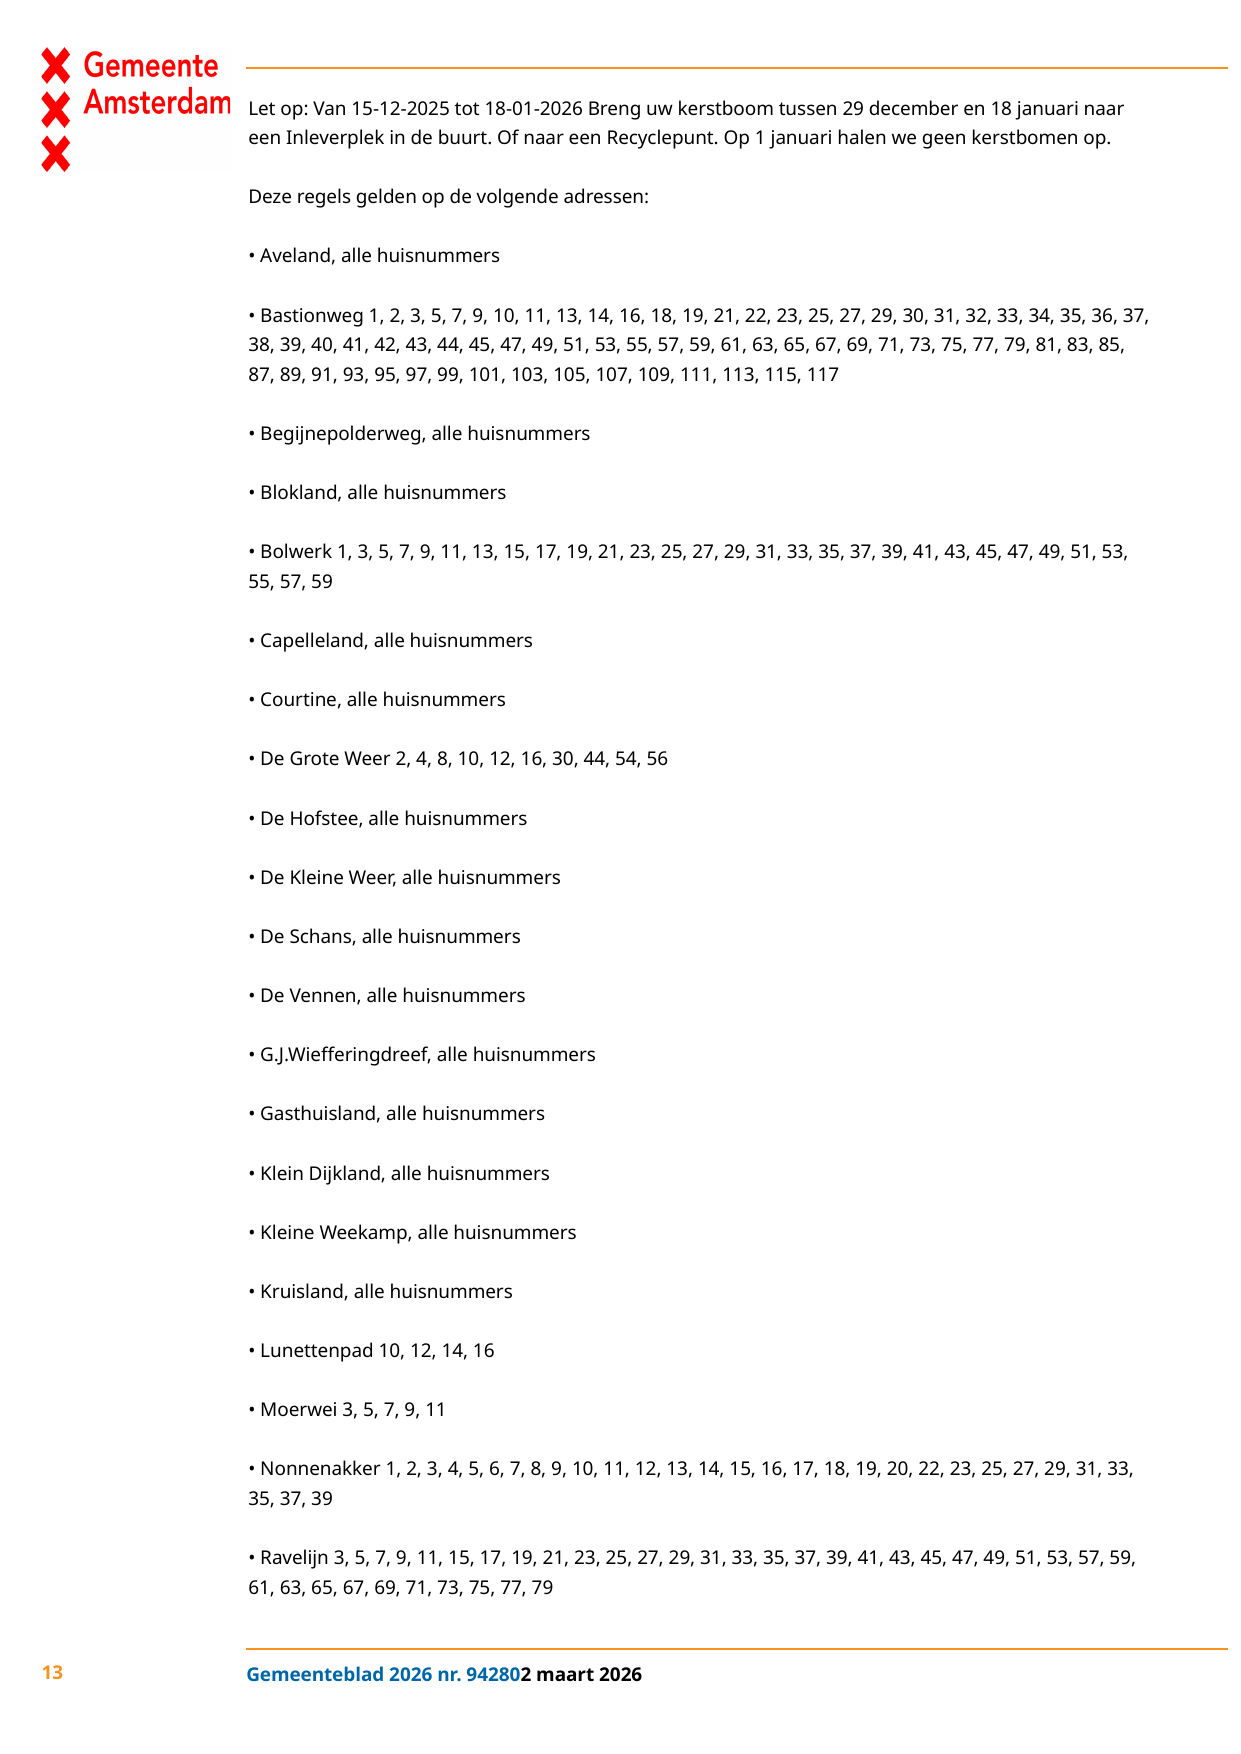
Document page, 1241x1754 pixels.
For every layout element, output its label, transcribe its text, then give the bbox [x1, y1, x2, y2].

text • De Kleine Weer, alle huisnummers [248, 864, 1152, 890]
text • G.J.Wiefferingdreef, alle huisnummers [248, 1041, 1152, 1067]
text • De Grote Weer 2, 4, 8, 10, 12, 16, 30, 44, 54, 56 [248, 746, 1152, 771]
text • Ravelijn 3, 5, 7, 9, 11, 15, 17, 19, 21, 23, 25, 27, 29, 31, 33, 35, 37, 39, 41, 43, 45, 47, 49, 51, 53, 57, 59, 61, 63, 65, 67, 69, 71, 73, 75, 77, 79 [248, 1544, 1152, 1600]
text • Courtine, alle huisnummers [248, 686, 1152, 712]
text • Kruisland, alle huisnummers [248, 1278, 1152, 1304]
text • Blokland, alle huisnummers [248, 479, 1152, 505]
text Let op: Van 15-12-2025 tot 18-01-2026 Breng uw kerstboom tussen 29 december en 18 januari naar een Inleverplek in de buurt. Of naar een Recyclepunt. Op 1 januari halen we geen kerstbomen op. [248, 95, 1152, 150]
text • Kleine Weekamp, alle huisnummers [248, 1219, 1152, 1245]
picture [41, 47, 231, 172]
text • De Schans, alle huisnummers [248, 923, 1152, 949]
text • De Hofstee, alle huisnummers [248, 805, 1152, 831]
text Deze regels gelden op de volgende adressen: [248, 183, 1152, 209]
text • De Vennen, alle huisnummers [248, 982, 1152, 1008]
text • Moerwei 3, 5, 7, 9, 11 [248, 1396, 1152, 1422]
text • Aveland, alle huisnummers [248, 243, 1152, 268]
text • Nonnenakker 1, 2, 3, 4, 5, 6, 7, 8, 9, 10, 11, 12, 13, 14, 15, 16, 17, 18, 19, 20, 22, 23, 25, 27, 29, 31, 33, 35, 37, 39 [248, 1456, 1152, 1511]
text • Bastionweg 1, 2, 3, 5, 7, 9, 10, 11, 13, 14, 16, 18, 19, 21, 22, 23, 25, 27, 29, 30, 31, 32, 33, 34, 35, 36, 37, 38, 39, 40, 41, 42, 43, 44, 45, 47, 49, 51, 53, 55, 57, 59, 61, 63, 65, 67, 69, 71, 73, 75, 77, 79, 81, 83, 85, 87, 89, 91, 93, 95, 97, 99, 101, 103, 105, 107, 109, 111, 113, 115, 117 [248, 302, 1152, 387]
text • Klein Dijkland, alle huisnummers [248, 1160, 1152, 1186]
text • Gasthuisland, alle huisnummers [248, 1101, 1152, 1126]
text • Bolwerk 1, 3, 5, 7, 9, 11, 13, 15, 17, 19, 21, 23, 25, 27, 29, 31, 33, 35, 37, 39, 41, 43, 45, 47, 49, 51, 53, 55, 57, 59 [248, 538, 1152, 594]
text • Capelleland, alle huisnummers [248, 627, 1152, 653]
text • Begijnepolderweg, alle huisnummers [248, 420, 1152, 446]
text • Lunettenpad 10, 12, 14, 16 [248, 1337, 1152, 1363]
